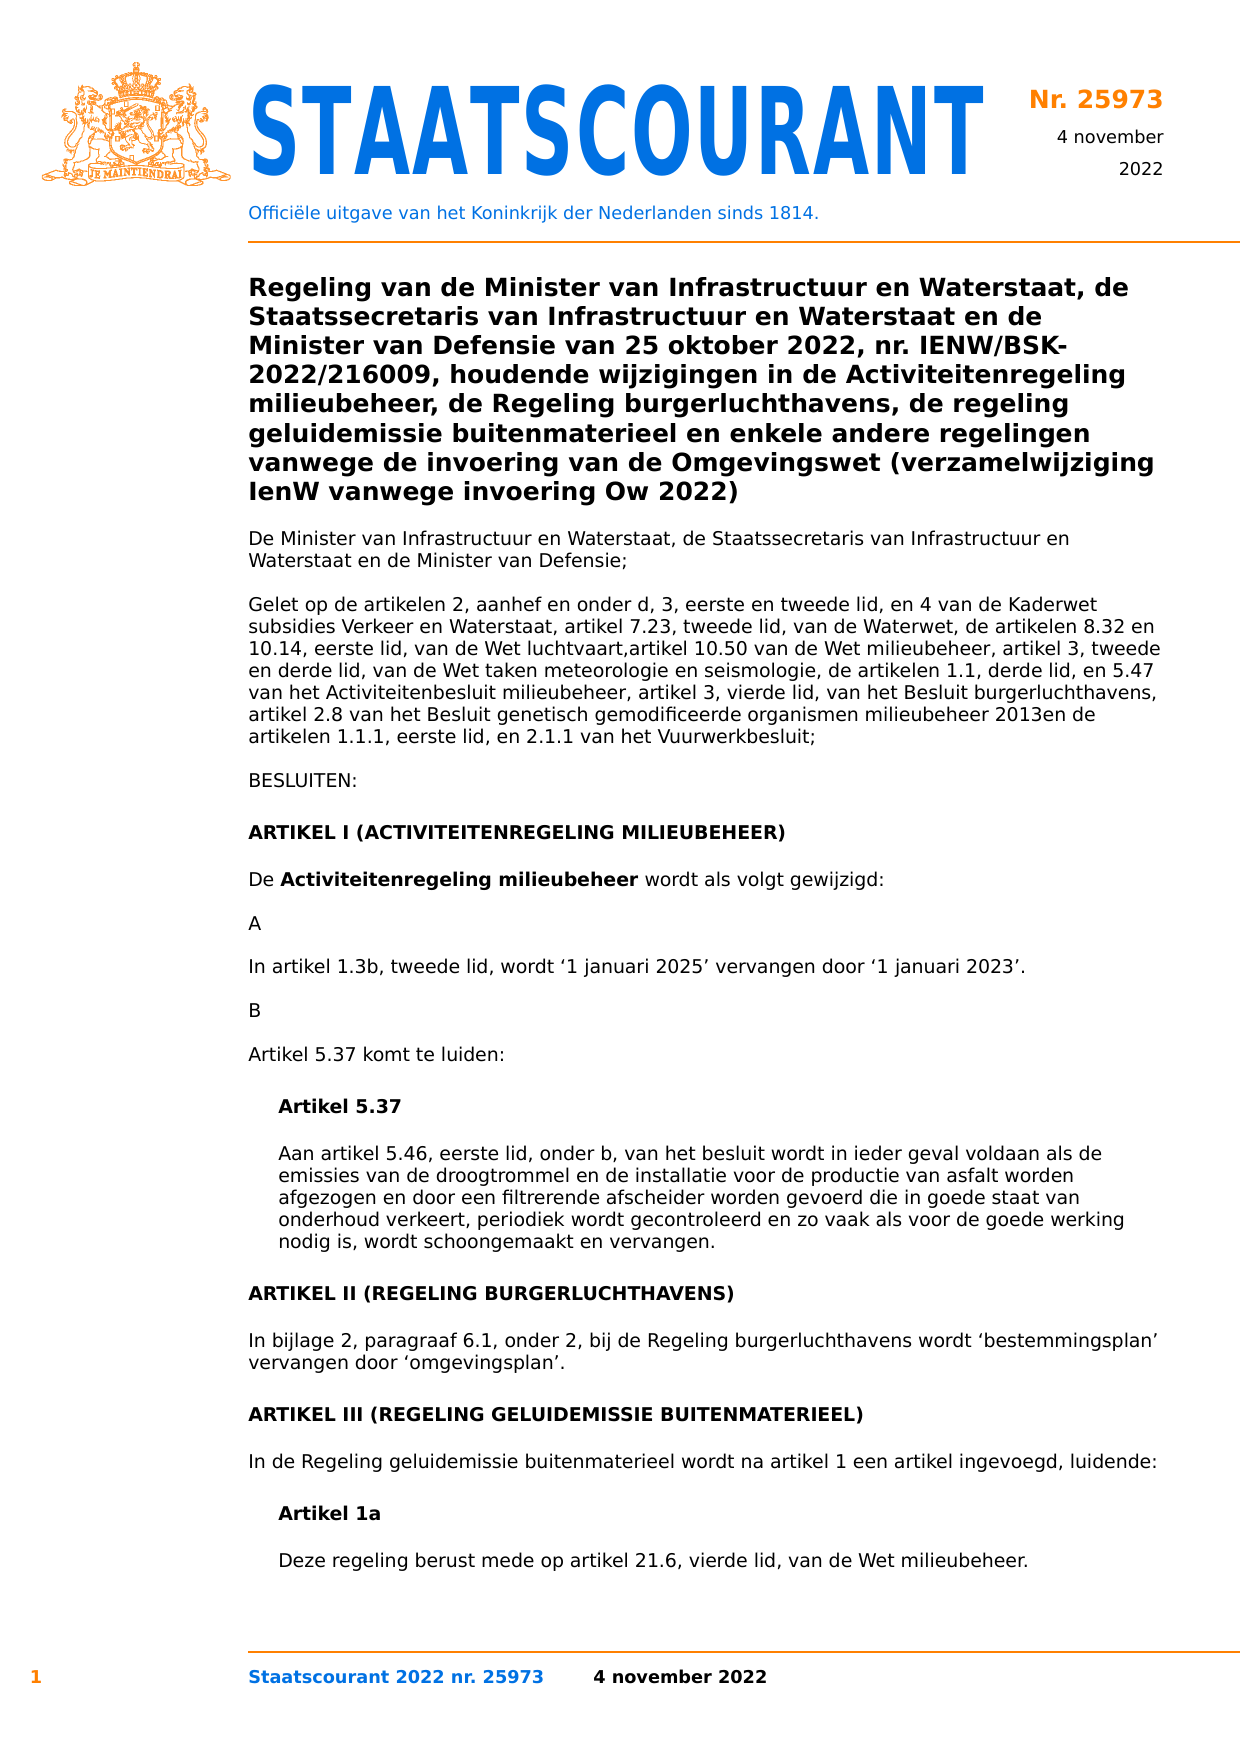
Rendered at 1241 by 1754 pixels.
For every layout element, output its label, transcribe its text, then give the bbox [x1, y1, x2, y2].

subtitle ARTIKEL I (ACTIVITEITENREGELING MILIEUBEHEER) [248, 822, 1163, 844]
subtitle ARTIKEL II (REGELING BURGERLUCHTHAVENS) [248, 1283, 1163, 1305]
text In artikel 1.3b, tweede lid, wordt ‘1 januari 2025’ vervangen door ‘1 januari 2023’. [248, 956, 1163, 978]
text Artikel 5.37 komt te luiden: [248, 1044, 1163, 1066]
subtitle Artikel 5.37 [278, 1096, 1163, 1118]
table_cell Officiële uitgave van het Koninkrijk der Nederlanden sinds 1814. [248, 203, 1240, 241]
subtitle ARTIKEL III (REGELING GELUIDEMISSIE BUITENMATERIEEL) [248, 1404, 1163, 1426]
text In bijlage 2, paragraaf 6.1, onder 2, bij de Regeling burgerluchthavens wordt ‘bestemmingsplan’ vervangen door ‘omgevingsplan’. [248, 1330, 1163, 1374]
subtitle Regeling van de Minister van Infrastructuur en Waterstaat, de Staatssecretaris van Infrastructuur en Waterstaat en de Minister van Defensie van 25 oktober 2022, nr. IENW/BSK-2022/216009, houdende wijzigingen in de Activiteitenregeling milieubeheer, de Regeling burgerluchthavens, de regeling geluidemissie buitenmaterieel en enkele andere regelingen vanwege de invoering van de Omgevingswet (verzamelwijziging IenW vanwege invoering Ow 2022) [248, 273, 1163, 506]
text Aan artikel 5.46, eerste lid, onder b, van het besluit wordt in ieder geval voldaan als de emissies van de droogtrommel en de installatie voor de productie van asfalt worden afgezogen en door een filtrerende afscheider worden gevoerd die in goede staat van onderhoud verkeert, periodiek wordt gecontroleerd en zo vaak als voor de goede werking nodig is, wordt schoongemaakt en vervangen. [278, 1143, 1163, 1253]
table_header [25, 62, 248, 241]
text B [248, 1000, 1163, 1022]
text Deze regeling berust mede op artikel 21.6, vierde lid, van de Wet milieubeheer. [278, 1550, 1163, 1572]
subtitle Artikel 1a [278, 1503, 1163, 1525]
text BESLUITEN: [248, 770, 1163, 792]
text De Activiteitenregeling milieubeheer wordt als volgt gewijzigd: [248, 869, 1163, 891]
text De Minister van Infrastructuur en Waterstaat, de Staatssecretaris van Infrastructuur en Waterstaat en de Minister van Defensie; [248, 528, 1163, 572]
text A [248, 913, 1163, 934]
text In de Regeling geluidemissie buitenmaterieel wordt na artikel 1 een artikel ingevoegd, luidende: [248, 1451, 1163, 1473]
table_cell 2022 [998, 153, 1240, 203]
table_header STAATSCOURANT [248, 62, 998, 203]
picture [41, 62, 231, 186]
text Gelet op de artikelen 2, aanhef en onder d, 3, eerste en tweede lid, en 4 van de Kaderwet subsidies Verkeer en Waterstaat, artikel 7.23, tweede lid, van de Waterwet, de artikelen 8.32 en 10.14, eerste lid, van de Wet luchtvaart,artikel 10.50 van de Wet milieubeheer, artikel 3, tweede en derde lid, van de Wet taken meteorologie en seismologie, de artikelen 1.1, derde lid, en 5.47 van het Activiteitenbesluit milieubeheer, artikel 3, vierde lid, van het Besluit burgerluchthavens, artikel 2.8 van het Besluit genetisch gemodificeerde organismen milieubeheer 2013en de artikelen 1.1.1, eerste lid, en 2.1.1 van het Vuurwerkbesluit; [248, 594, 1163, 748]
table_header Nr. 25973 [998, 62, 1240, 121]
table_cell 4 november [998, 121, 1240, 153]
